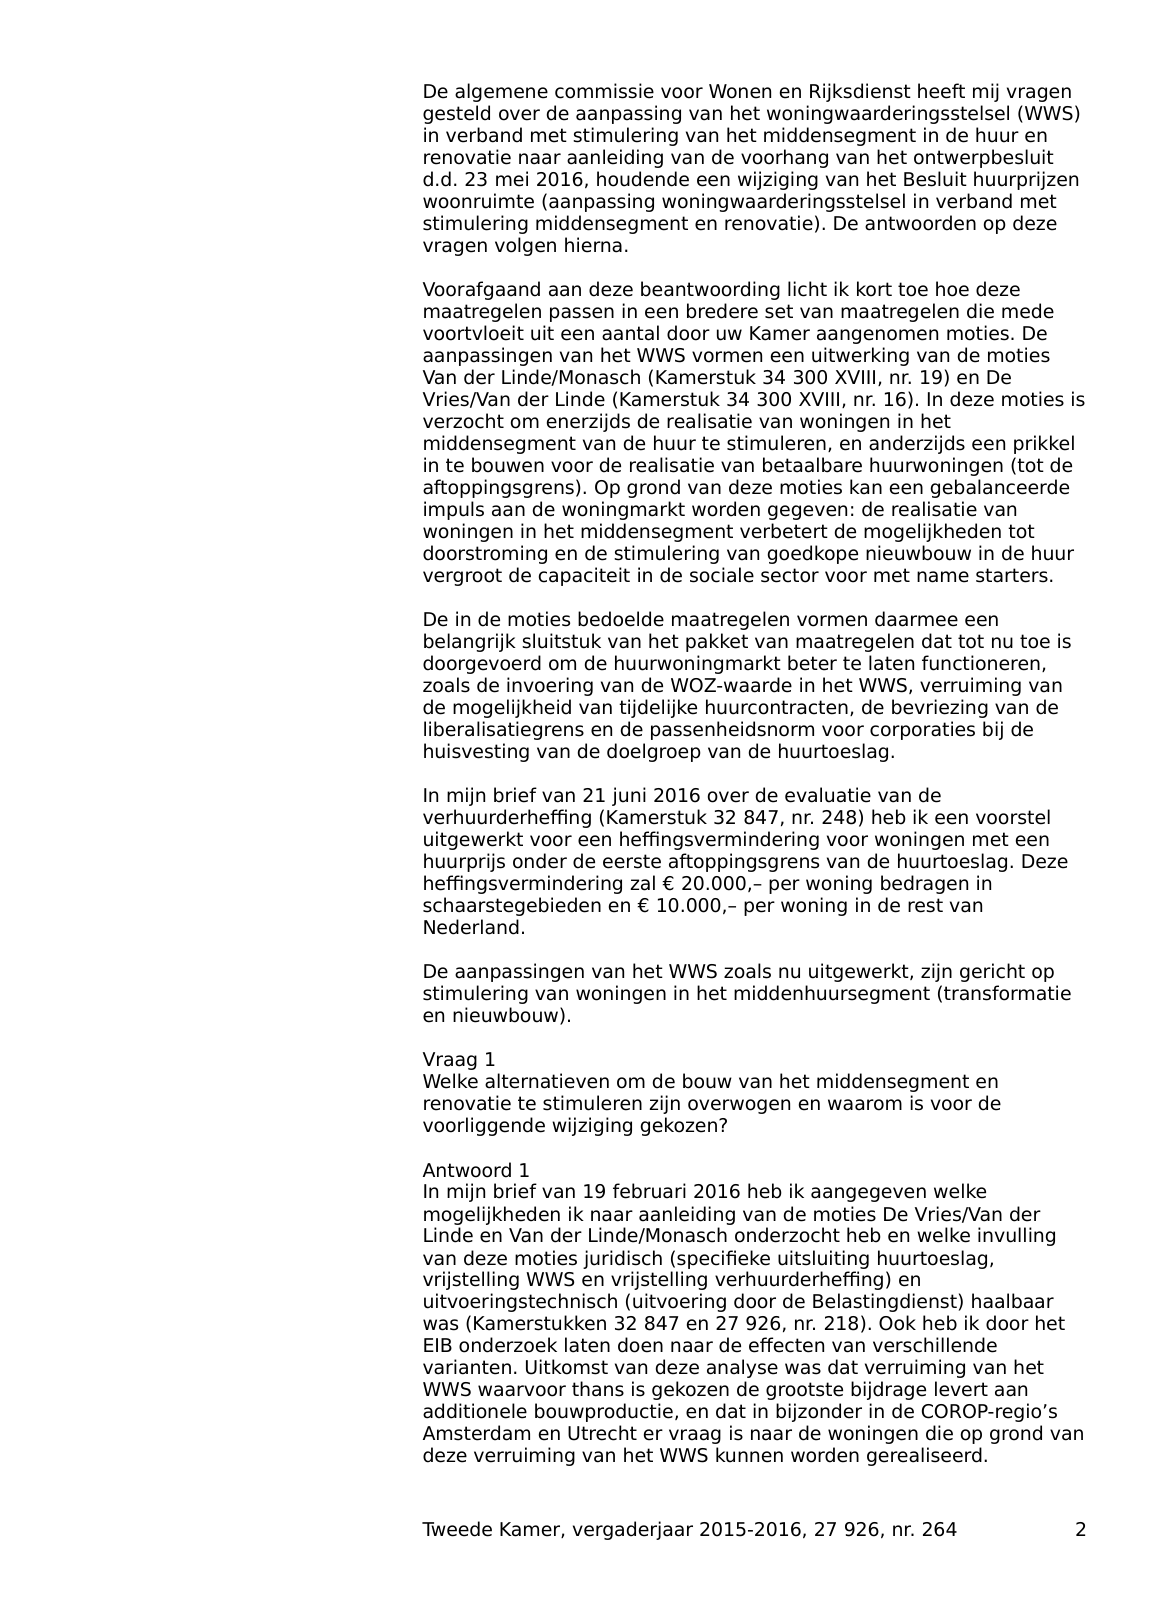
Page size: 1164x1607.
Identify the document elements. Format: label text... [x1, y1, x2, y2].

text Vraag 1 [422, 1049, 1087, 1071]
text De in de moties bedoelde maatregelen vormen daarmee een belangrijk sluitstuk van het pakket van maatregelen dat tot nu toe is doorgevoerd om de huurwoningmarkt beter te laten functioneren, zoals de invoering van de WOZ-waarde in het WWS, verruiming van de mogelijkheid van tijdelijke huurcontracten, de bevriezing van de liberalisatiegrens en de passenheidsnorm voor corporaties bij de huisvesting van de doelgroep van de huurtoeslag. [422, 609, 1087, 763]
text Welke alternatieven om de bouw van het middensegment en renovatie te stimuleren zijn overwogen en waarom is voor de voorliggende wijziging gekozen? [422, 1071, 1087, 1137]
text In mijn brief van 21 juni 2016 over de evaluatie van de verhuurderheffing (Kamerstuk 32 847, nr. 248) heb ik een voorstel uitgewerkt voor een heffingsvermindering voor woningen met een huurprijs onder de eerste aftoppingsgrens van de huurtoeslag. Deze heffingsvermindering zal € 20.000,– per woning bedragen in schaarstegebieden en € 10.000,– per woning in de rest van Nederland. [422, 785, 1087, 939]
text Antwoord 1 [422, 1159, 1087, 1181]
text In mijn brief van 19 februari 2016 heb ik aangegeven welke mogelijkheden ik naar aanleiding van de moties De Vries/Van der Linde en Van der Linde/Monasch onderzocht heb en welke invulling van deze moties juridisch (specifieke uitsluiting huurtoeslag, vrijstelling WWS en vrijstelling verhuurderheffing) en uitvoeringstechnisch (uitvoering door de Belastingdienst) haalbaar was (Kamerstukken 32 847 en 27 926, nr. 218). Ook heb ik door het EIB onderzoek laten doen naar de effecten van verschillende varianten. Uitkomst van deze analyse was dat verruiming van het WWS waarvoor thans is gekozen de grootste bijdrage levert aan additionele bouwproductie, en dat in bijzonder in de COROP-regio’s Amsterdam en Utrecht er vraag is naar de woningen die op grond van deze verruiming van het WWS kunnen worden gerealiseerd. [422, 1181, 1087, 1467]
text De aanpassingen van het WWS zoals nu uitgewerkt, zijn gericht op stimulering van woningen in het middenhuursegment (transformatie en nieuwbouw). [422, 961, 1087, 1027]
text Voorafgaand aan deze beantwoording licht ik kort toe hoe deze maatregelen passen in een bredere set van maatregelen die mede voortvloeit uit een aantal door uw Kamer aangenomen moties. De aanpassingen van het WWS vormen een uitwerking van de moties Van der Linde/Monasch (Kamerstuk 34 300 XVIII, nr. 19) en De Vries/Van der Linde (Kamerstuk 34 300 XVIII, nr. 16). In deze moties is verzocht om enerzijds de realisatie van woningen in het middensegment van de huur te stimuleren, en anderzijds een prikkel in te bouwen voor de realisatie van betaalbare huurwoningen (tot de aftoppingsgrens). Op grond van deze moties kan een gebalanceerde impuls aan de woningmarkt worden gegeven: de realisatie van woningen in het middensegment verbetert de mogelijkheden tot doorstroming en de stimulering van goedkope nieuwbouw in de huur vergroot de capaciteit in de sociale sector voor met name starters. [422, 279, 1087, 587]
text De algemene commissie voor Wonen en Rijksdienst heeft mij vragen gesteld over de aanpassing van het woningwaarderingsstelsel (WWS) in verband met stimulering van het middensegment in de huur en renovatie naar aanleiding van de voorhang van het ontwerpbesluit d.d. 23 mei 2016, houdende een wijziging van het Besluit huurprijzen woonruimte (aanpassing woningwaarderingsstelsel in verband met stimulering middensegment en renovatie). De antwoorden op deze vragen volgen hierna. [422, 81, 1087, 257]
